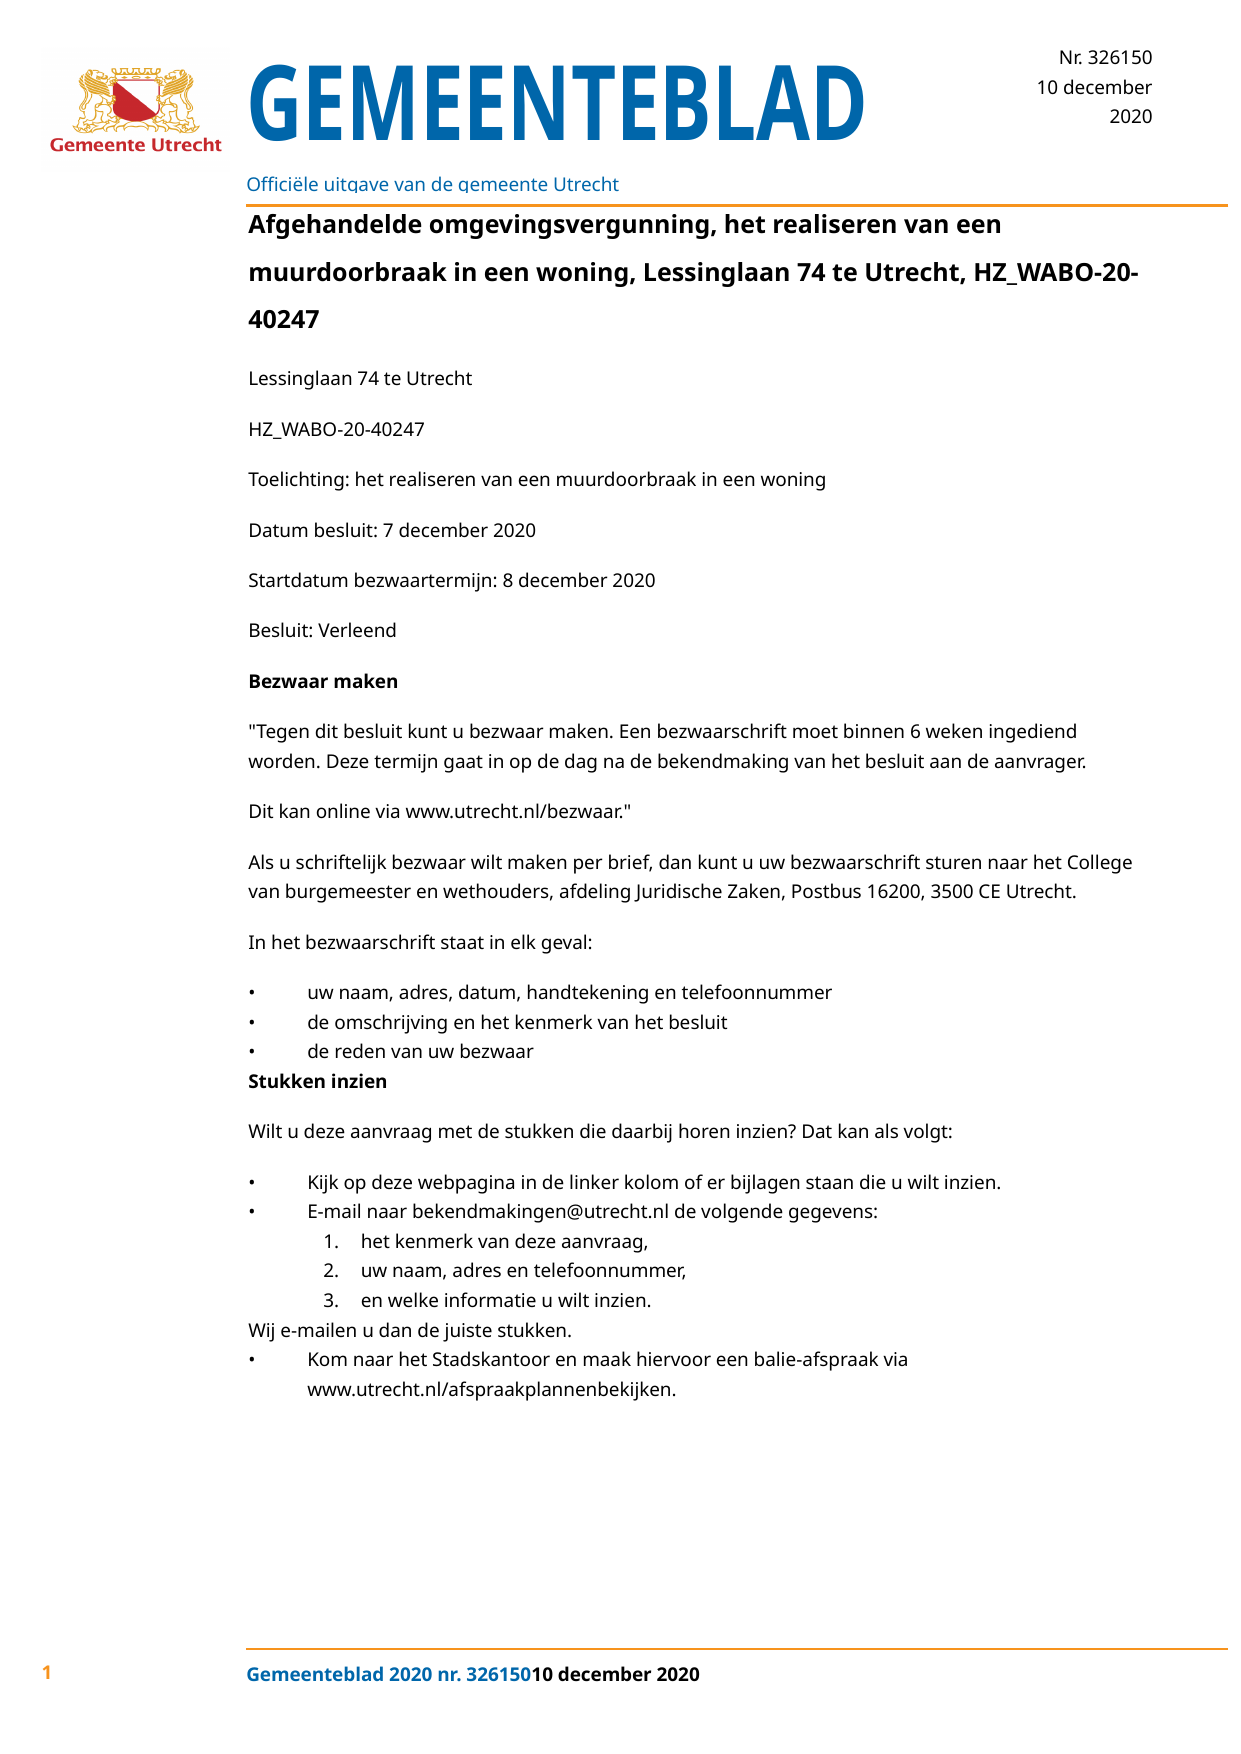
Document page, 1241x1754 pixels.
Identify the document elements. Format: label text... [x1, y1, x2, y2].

list de omschrijving en het kenmerk van het besluit [248, 1009, 1152, 1034]
list uw naam, adres en telefoonnummer, [323, 1258, 1152, 1283]
text Wij e-mailen u dan de juiste stukken. [248, 1317, 1152, 1342]
text Lessinglaan 74 te Utrecht [248, 366, 1152, 391]
text In het bezwaarschrift staat in elk geval: [248, 929, 1152, 954]
list en welke informatie u wilt inzien. [323, 1287, 1152, 1313]
text Startdatum bezwaartermijn: 8 december 2020 [248, 567, 1152, 593]
text Afgehandelde omgevingsvergunning, het realiseren van een muurdoorbraak in een woning, Lessinglaan 74 te Utrecht, HZ_WABO-20-40247 [248, 207, 1152, 336]
list het kenmerk van deze aanvraag, [323, 1228, 1152, 1254]
text Besluit: Verleend [248, 618, 1152, 643]
text Dit kan online via www.utrecht.nl/bezwaar." [248, 798, 1152, 824]
list Kijk op deze webpagina in de linker kolom of er bijlagen staan die u wilt inzien. [248, 1169, 1152, 1194]
text Als u schriftelijk bezwaar wilt maken per brief, dan kunt u uw bezwaarschrift sturen naar het College van burgemeester en wethouders, afdeling Juridische Zaken, Postbus 16200, 3500 CE Utrecht. [248, 849, 1152, 904]
list Kom naar het Stadskantoor en maak hiervoor een balie-afspraak via www.utrecht.nl/afspraakplannenbekijken. [248, 1346, 1152, 1402]
text "Tegen dit besluit kunt u bezwaar maken. Een bezwaarschrift moet binnen 6 weken ingediend worden. Deze termijn gaat in op de dag na de bekendmaking van het besluit aan de aanvrager. [248, 718, 1152, 774]
list E-mail naar bekendmakingen@utrecht.nl de volgende gegevens: [248, 1198, 1152, 1224]
text Bezwaar maken [248, 668, 1152, 694]
text Stukken inzien [248, 1068, 1152, 1094]
text Wilt u deze aanvraag met de stukken die daarbij horen inzien? Dat kan als volgt: [248, 1118, 1152, 1144]
text Datum besluit: 7 december 2020 [248, 517, 1152, 542]
text Toelichting: het realiseren van een muurdoorbraak in een woning [248, 466, 1152, 492]
list de reden van uw bezwaar [248, 1038, 1152, 1064]
text HZ_WABO-20-40247 [248, 416, 1152, 442]
picture [41, 47, 231, 172]
list uw naam, adres, datum, handtekening en telefoonnummer [248, 979, 1152, 1005]
